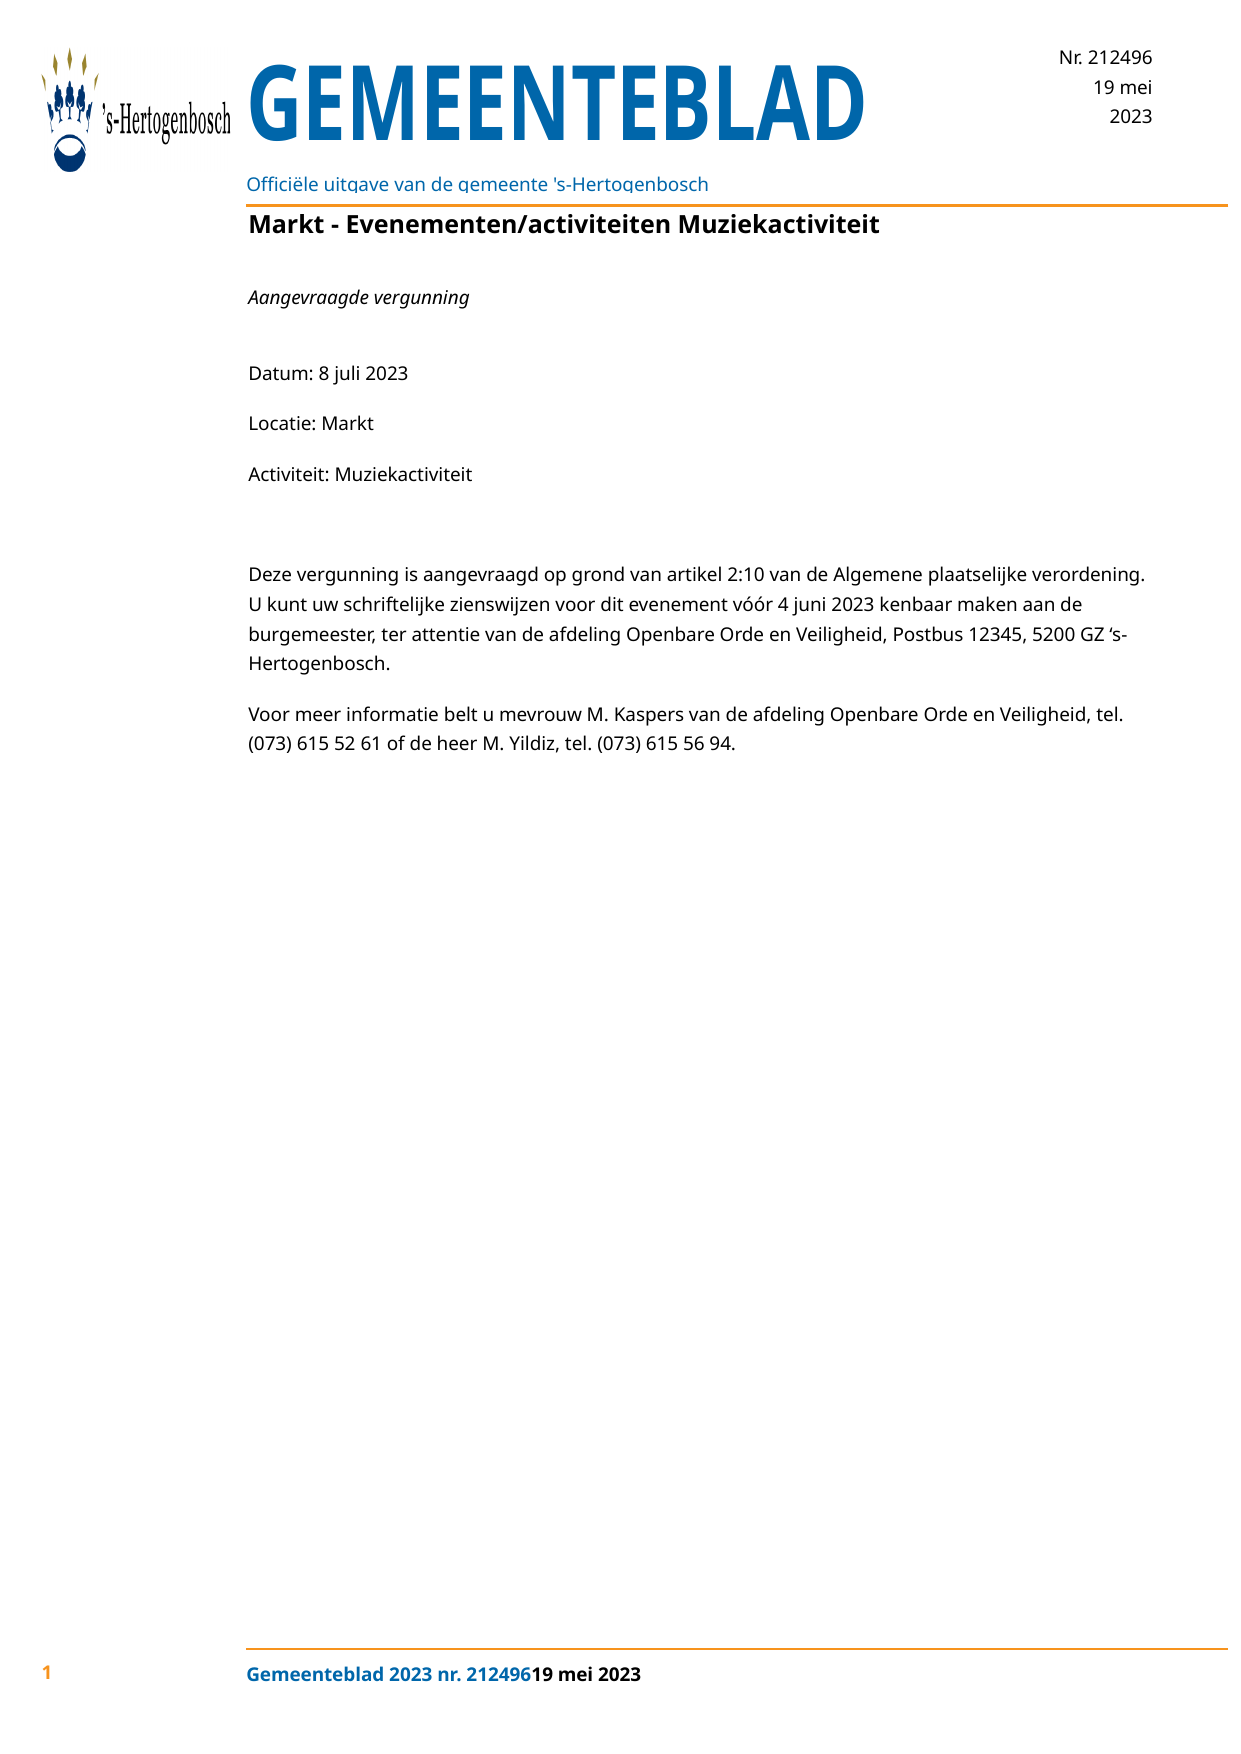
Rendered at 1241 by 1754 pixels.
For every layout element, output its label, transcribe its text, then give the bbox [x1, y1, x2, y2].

picture [41, 47, 231, 172]
text Activiteit: Muziekactiviteit [248, 461, 1152, 487]
text Voor meer informatie belt u mevrouw M. Kaspers van de afdeling Openbare Orde en Veiligheid, tel. (073) 615 52 61 of de heer M. Yildiz, tel. (073) 615 56 94. [248, 701, 1152, 756]
text Datum: 8 juli 2023 [248, 360, 1152, 386]
text Deze vergunning is aangevraagd op grond van artikel 2:10 van de Algemene plaatselijke verordening. U kunt uw schriftelijke zienswijzen voor dit evenement vóór 4 juni 2023 kenbaar maken aan de burgemeester, ter attentie van de afdeling Openbare Orde en Veiligheid, Postbus 12345, 5200 GZ ‘s-Hertogenbosch. [248, 562, 1152, 676]
text Markt - Evenementen/activiteiten Muziekactiviteit [248, 207, 1152, 241]
text Aangevraagde vergunning [248, 284, 1152, 309]
text Locatie: Markt [248, 410, 1152, 436]
